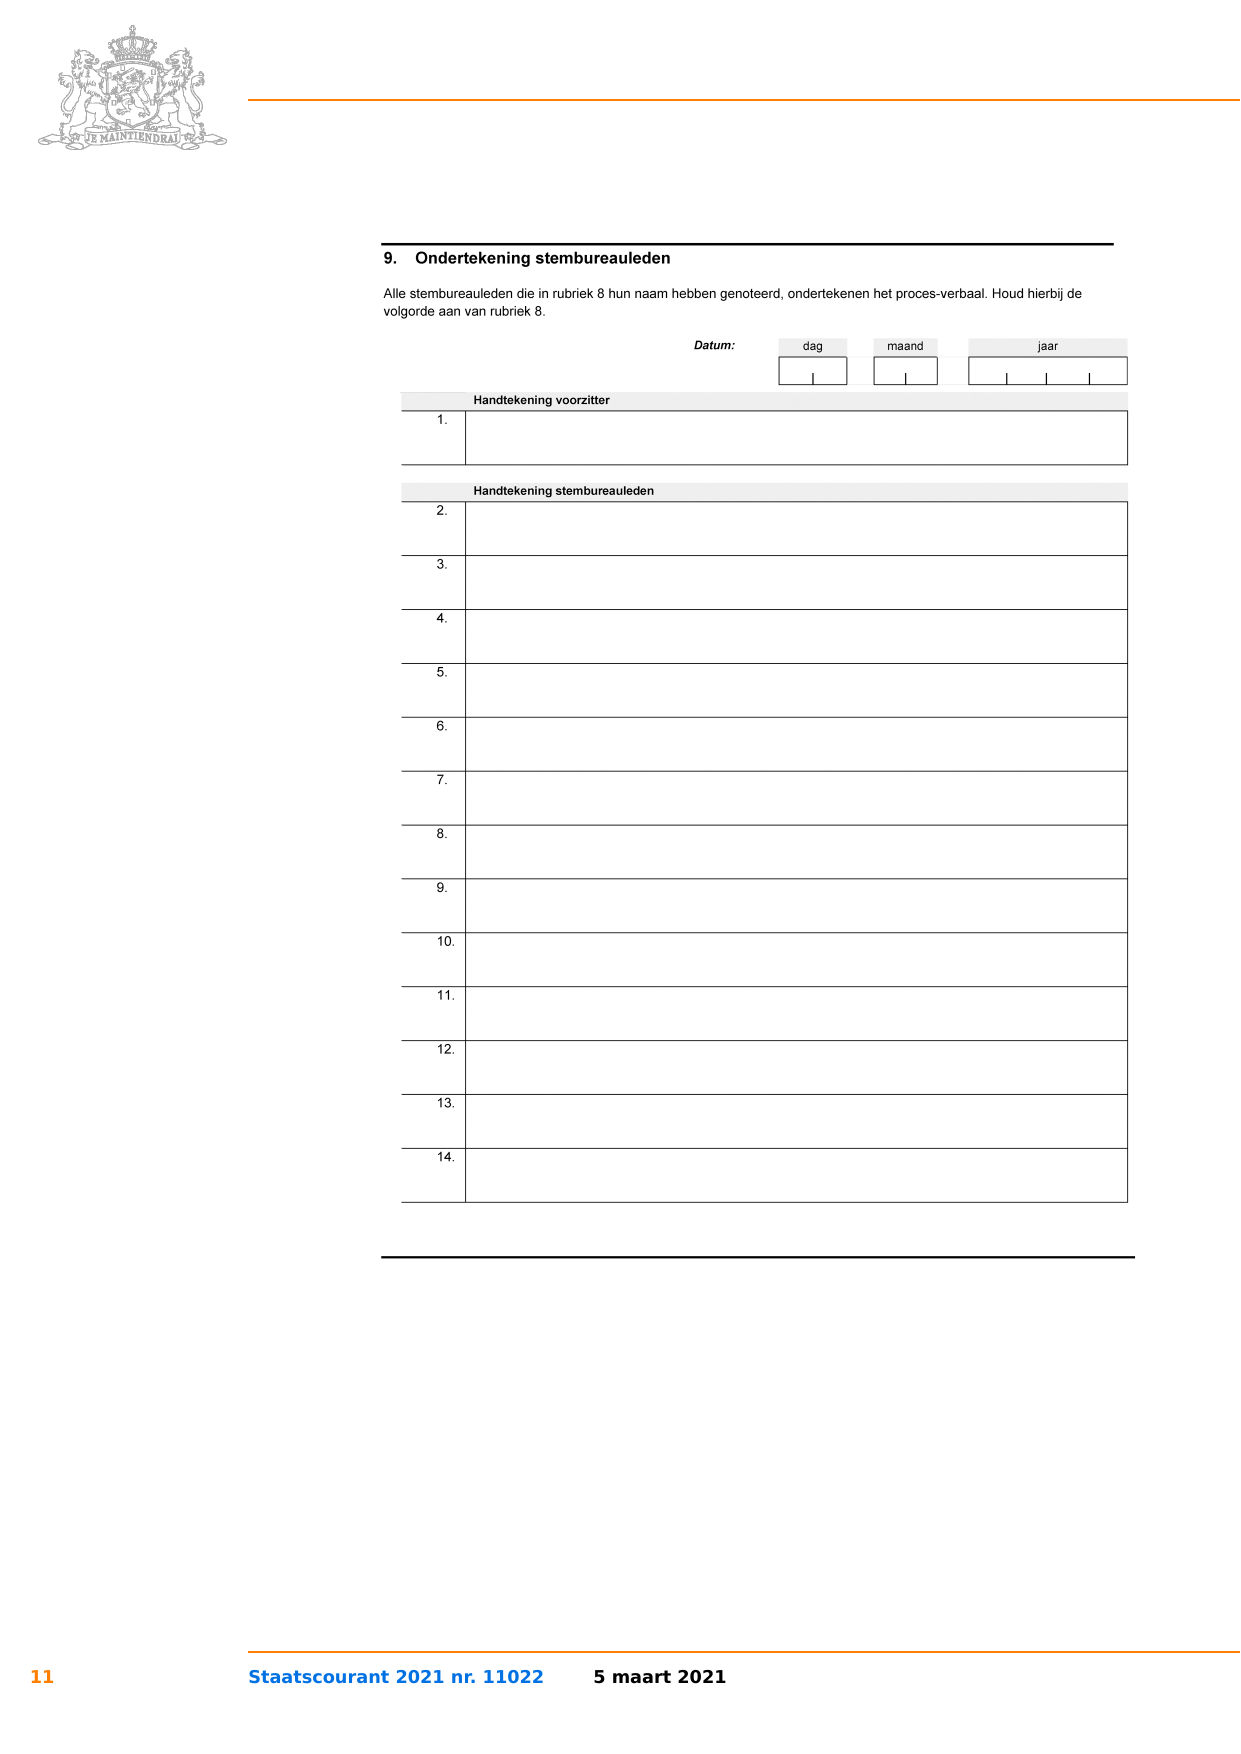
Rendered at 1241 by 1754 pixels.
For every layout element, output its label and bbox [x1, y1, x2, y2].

picture [278, 151, 1164, 1404]
picture [38, 25, 227, 150]
